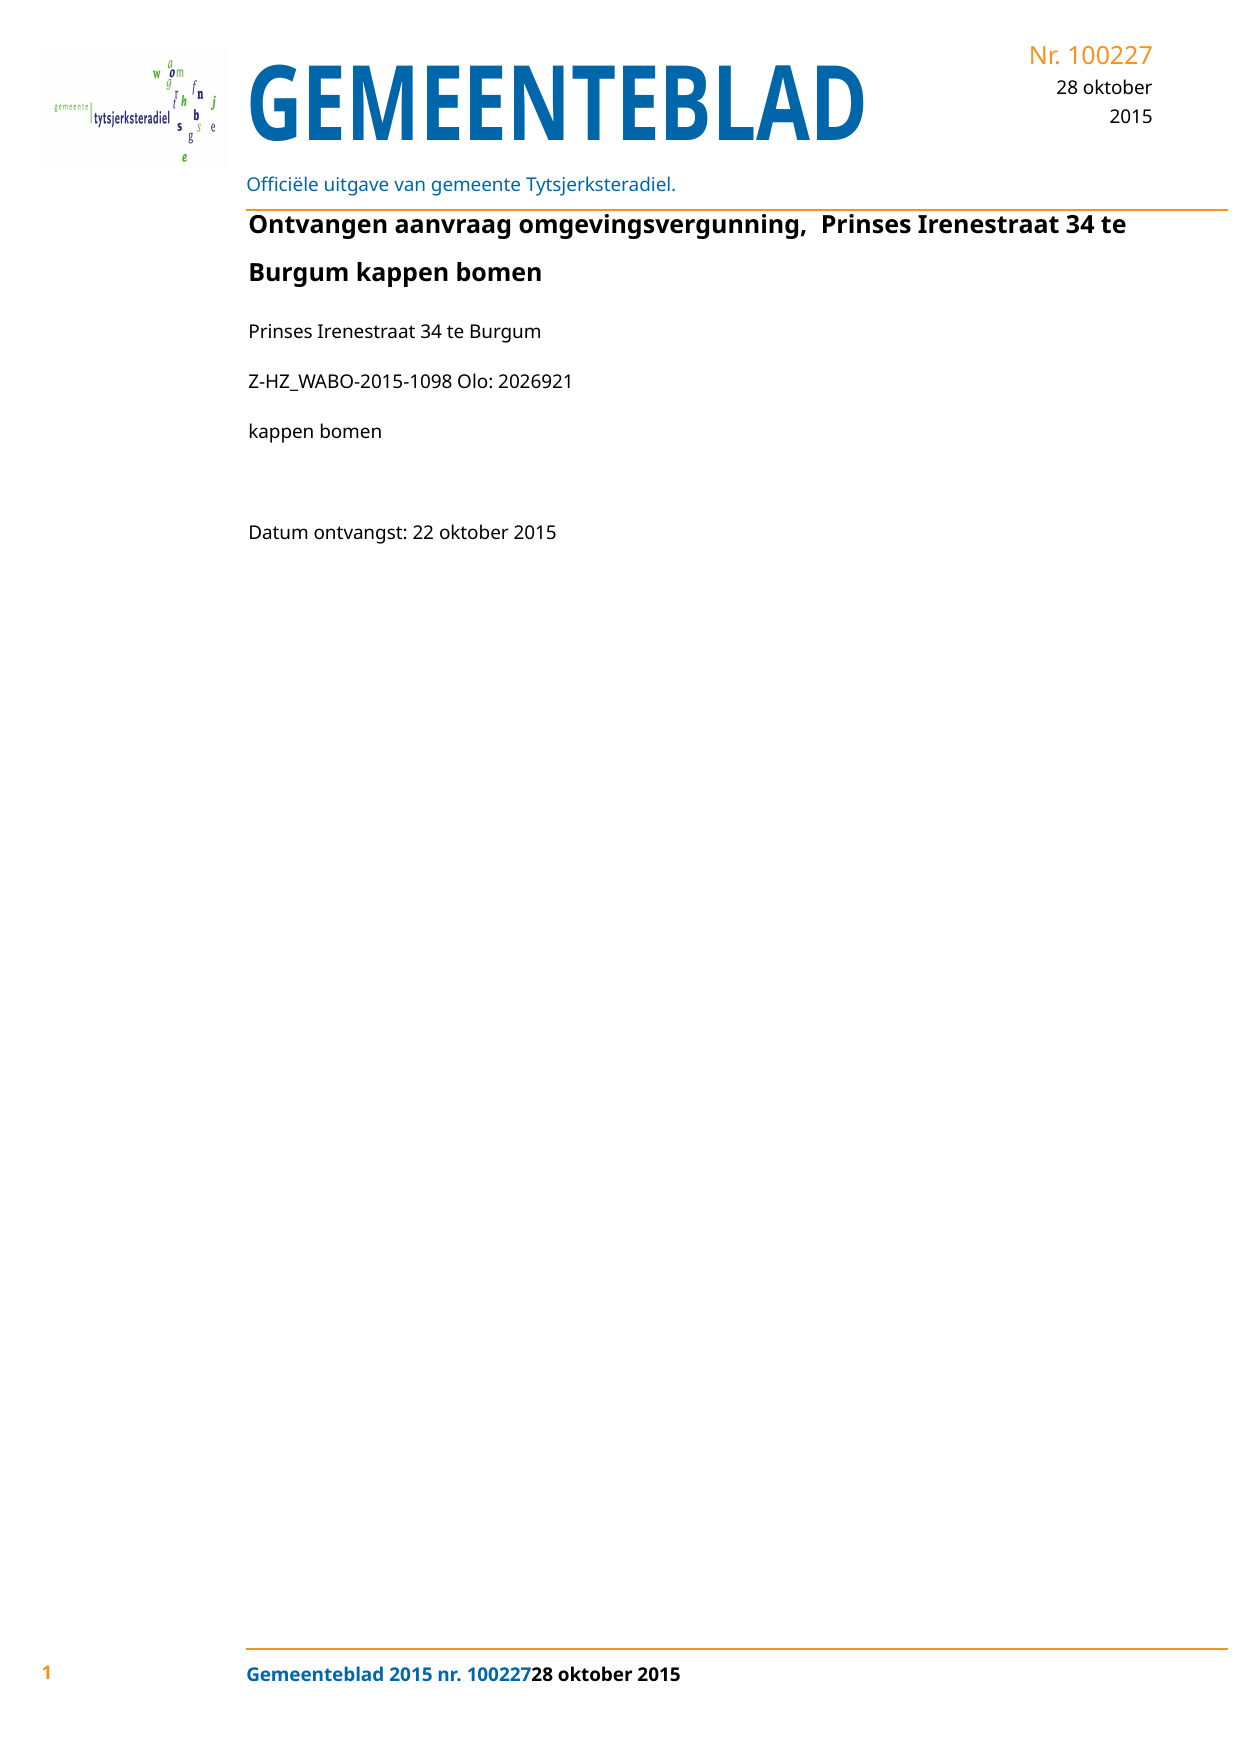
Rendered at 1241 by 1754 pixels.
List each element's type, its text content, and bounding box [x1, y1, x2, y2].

text Z-HZ_WABO-2015-1098 Olo: 2026921 [248, 368, 1152, 394]
text Ontvangen aanvraag omgevingsvergunning, Prinses Irenestraat 34 te Burgum kappen bomen [248, 211, 1152, 288]
text Datum ontvangst: 22 oktober 2015 [248, 519, 1152, 545]
text Prinses Irenestraat 34 te Burgum [248, 318, 1152, 344]
text kappen bomen [248, 419, 1152, 444]
picture [41, 47, 231, 172]
